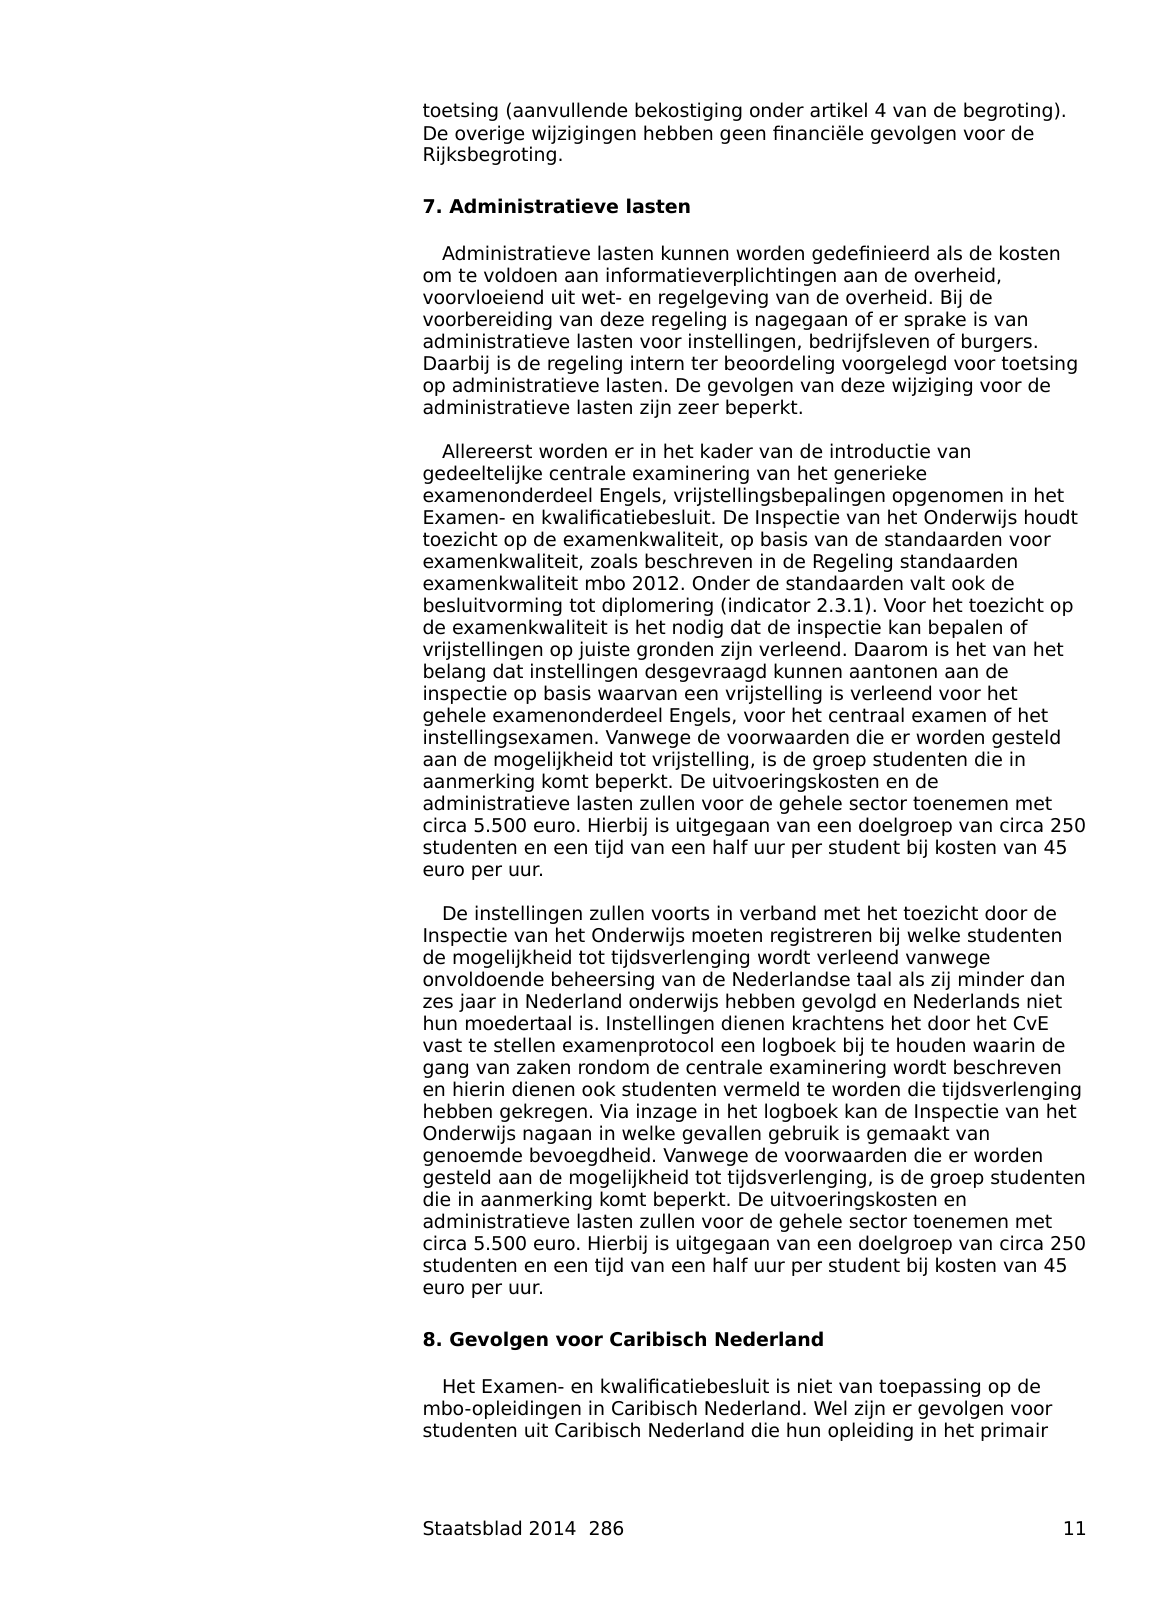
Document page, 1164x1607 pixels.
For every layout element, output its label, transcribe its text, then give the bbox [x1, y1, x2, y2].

text Administratieve lasten kunnen worden gedefinieerd als de kosten om te voldoen aan informatieverplichtingen aan de overheid, voorvloeiend uit wet- en regelgeving van de overheid. Bij de voorbereiding van deze regeling is nagegaan of er sprake is van administratieve lasten voor instellingen, bedrijfsleven of burgers. Daarbij is de regeling intern ter beoordeling voorgelegd voor toetsing op administratieve lasten. De gevolgen van deze wijziging voor de administratieve lasten zijn zeer beperkt. [422, 243, 1087, 419]
text Allereerst worden er in het kader van de introductie van gedeeltelijke centrale examinering van het generieke examenonderdeel Engels, vrijstellingsbepalingen opgenomen in het Examen- en kwalificatiebesluit. De Inspectie van het Onderwijs houdt toezicht op de examenkwaliteit, op basis van de standaarden voor examenkwaliteit, zoals beschreven in de Regeling standaarden examenkwaliteit mbo 2012. Onder de standaarden valt ook de besluitvorming tot diplomering (indicator 2.3.1). Voor het toezicht op de examenkwaliteit is het nodig dat de inspectie kan bepalen of vrijstellingen op juiste gronden zijn verleend. Daarom is het van het belang dat instellingen desgevraagd kunnen aantonen aan de inspectie op basis waarvan een vrijstelling is verleend voor het gehele examenonderdeel Engels, voor het centraal examen of het instellingsexamen. Vanwege de voorwaarden die er worden gesteld aan de mogelijkheid tot vrijstelling, is de groep studenten die in aanmerking komt beperkt. De uitvoeringskosten en de administratieve lasten zullen voor de gehele sector toenemen met circa 5.500 euro. Hierbij is uitgegaan van een doelgroep van circa 250 studenten en een tijd van een half uur per student bij kosten van 45 euro per uur. [422, 441, 1087, 881]
text Het Examen- en kwalificatiebesluit is niet van toepassing op de mbo-opleidingen in Caribisch Nederland. Wel zijn er gevolgen voor studenten uit Caribisch Nederland die hun opleiding in het primair [422, 1376, 1087, 1442]
text toetsing (aanvullende bekostiging onder artikel 4 van de begroting). De overige wijzigingen hebben geen financiële gevolgen voor de Rijksbegroting. [422, 100, 1087, 166]
subtitle 7. Administratieve lasten [422, 196, 1087, 218]
text De instellingen zullen voorts in verband met het toezicht door de Inspectie van het Onderwijs moeten registreren bij welke studenten de mogelijkheid tot tijdsverlenging wordt verleend vanwege onvoldoende beheersing van de Nederlandse taal als zij minder dan zes jaar in Nederland onderwijs hebben gevolgd en Nederlands niet hun moedertaal is. Instellingen dienen krachtens het door het CvE vast te stellen examenprotocol een logboek bij te houden waarin de gang van zaken rondom de centrale examinering wordt beschreven en hierin dienen ook studenten vermeld te worden die tijdsverlenging hebben gekregen. Via inzage in het logboek kan de Inspectie van het Onderwijs nagaan in welke gevallen gebruik is gemaakt van genoemde bevoegdheid. Vanwege de voorwaarden die er worden gesteld aan de mogelijkheid tot tijdsverlenging, is de groep studenten die in aanmerking komt beperkt. De uitvoeringskosten en administratieve lasten zullen voor de gehele sector toenemen met circa 5.500 euro. Hierbij is uitgegaan van een doelgroep van circa 250 studenten en een tijd van een half uur per student bij kosten van 45 euro per uur. [422, 903, 1087, 1299]
subtitle 8. Gevolgen voor Caribisch Nederland [422, 1329, 1087, 1351]
